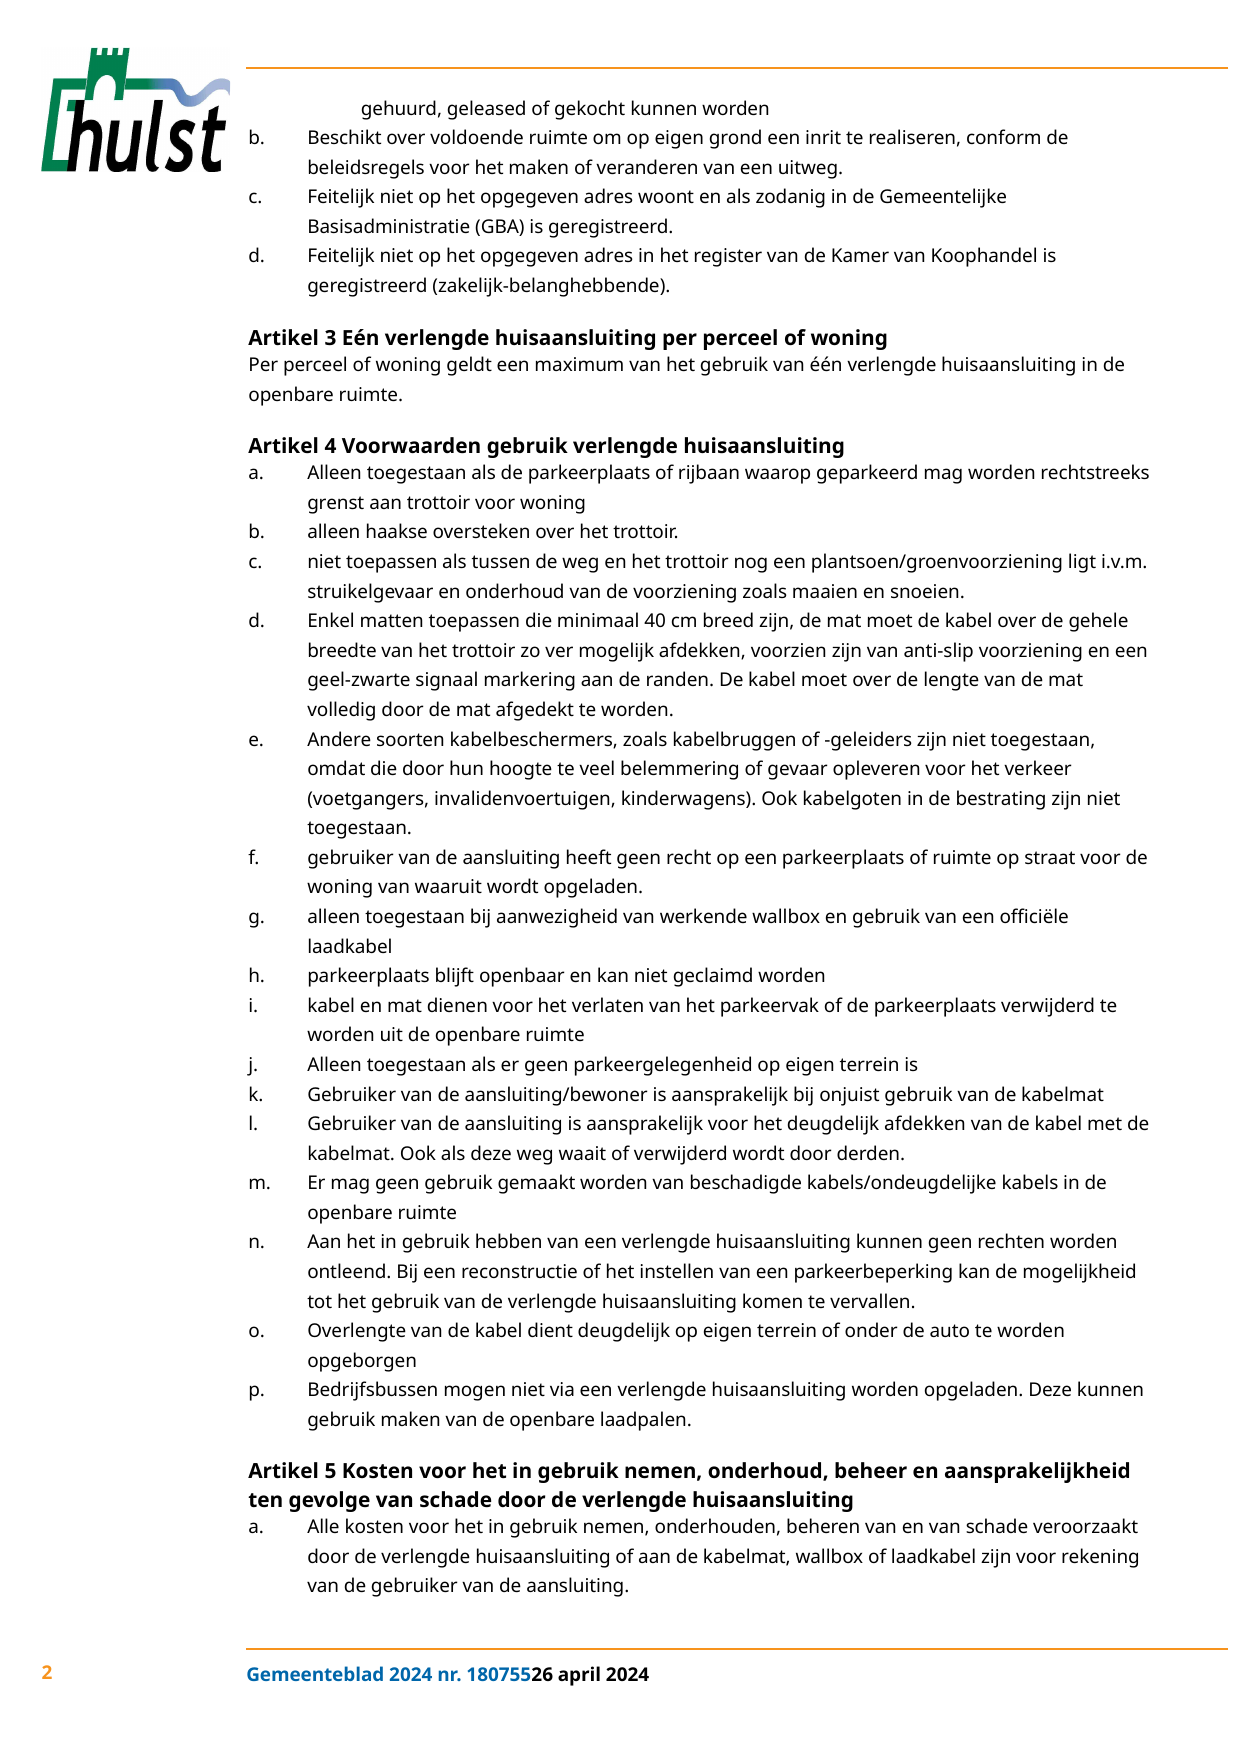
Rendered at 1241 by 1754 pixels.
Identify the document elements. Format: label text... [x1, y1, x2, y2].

list parkeerplaats blijft openbaar en kan niet geclaimd worden [248, 962, 1152, 988]
list Alleen toegestaan als de parkeerplaats of rijbaan waarop geparkeerd mag worden rechtstreeks grenst aan trottoir voor woning [248, 459, 1152, 515]
list Overlengte van de kabel dient deugdelijk op eigen terrein of onder de auto te worden opgeborgen [248, 1317, 1152, 1373]
list Gebruiker van de aansluiting is aansprakelijk voor het deugdelijk afdekken van de kabel met de kabelmat. Ook als deze weg waait of verwijderd wordt door derden. [248, 1110, 1152, 1166]
picture [41, 47, 231, 172]
list Gebruiker van de aansluiting/bewoner is aansprakelijk bij onjuist gebruik van de kabelmat [248, 1081, 1152, 1107]
list Feitelijk niet op het opgegeven adres woont en als zodanig in de Gemeentelijke Basisadministratie (GBA) is geregistreerd. [248, 183, 1152, 239]
list alleen haakse oversteken over het trottoir. [248, 519, 1152, 544]
list gebruiker van de aansluiting heeft geen recht op een parkeerplaats of ruimte op straat voor de woning van waaruit wordt opgeladen. [248, 844, 1152, 899]
text Artikel 3 Eén verlengde huisaansluiting per perceel of woning [248, 323, 1152, 351]
list Beschikt over voldoende ruimte om op eigen grond een inrit te realiseren, conform de beleidsregels voor het maken of veranderen van een uitweg. [248, 124, 1152, 180]
list Andere soorten kabelbeschermers, zoals kabelbruggen of -geleiders zijn niet toegestaan, omdat die door hun hoogte te veel belemmering of gevaar opleveren voor het verkeer (voetgangers, invalidenvoertuigen, kinderwagens). Ook kabelgoten in de bestrating zijn niet toegestaan. [248, 726, 1152, 840]
list Er mag geen gebruik gemaakt worden van beschadigde kabels/ondeugdelijke kabels in de openbare ruimte [248, 1169, 1152, 1225]
text Per perceel of woning geldt een maximum van het gebruik van één verlengde huisaansluiting in de openbare ruimte. [248, 351, 1152, 406]
list Alle kosten voor het in gebruik nemen, onderhouden, beheren van en van schade veroorzaakt door de verlengde huisaansluiting of aan de kabelmat, wallbox of laadkabel zijn voor rekening van de gebruiker van de aansluiting. [248, 1513, 1152, 1598]
list Aan het in gebruik hebben van een verlengde huisaansluiting kunnen geen rechten worden ontleend. Bij een reconstructie of het instellen van een parkeerbeperking kan de mogelijkheid tot het gebruik van de verlengde huisaansluiting komen te vervallen. [248, 1229, 1152, 1314]
list Enkel matten toepassen die minimaal 40 cm breed zijn, de mat moet de kabel over de gehele breedte van het trottoir zo ver mogelijk afdekken, voorzien zijn van anti-slip voorziening en een geel-zwarte signaal markering aan de randen. De kabel moet over de lengte van de mat volledig door de mat afgedekt te worden. [248, 607, 1152, 722]
text Artikel 4 Voorwaarden gebruik verlengde huisaansluiting [248, 431, 1152, 459]
list alleen toegestaan bij aanwezigheid van werkende wallbox en gebruik van een officiële laadkabel [248, 903, 1152, 959]
list Bedrijfsbussen mogen niet via een verlengde huisaansluiting worden opgeladen. Deze kunnen gebruik maken van de openbare laadpalen. [248, 1377, 1152, 1432]
list kabel en mat dienen voor het verlaten van het parkeervak of de parkeerplaats verwijderd te worden uit de openbare ruimte [248, 992, 1152, 1047]
list gehuurd, geleased of gekocht kunnen worden [323, 95, 1152, 121]
list Alleen toegestaan als er geen parkeergelegenheid op eigen terrein is [248, 1051, 1152, 1077]
list niet toepassen als tussen de weg en het trottoir nog een plantsoen/groenvoorziening ligt i.v.m. struikelgevaar en onderhoud van de voorziening zoals maaien en snoeien. [248, 548, 1152, 604]
text Artikel 5 Kosten voor het in gebruik nemen, onderhoud, beheer en aansprakelijkheid ten gevolge van schade door de verlengde huisaansluiting [248, 1457, 1152, 1513]
list Feitelijk niet op het opgegeven adres in het register van de Kamer van Koophandel is geregistreerd (zakelijk-belanghebbende). [248, 243, 1152, 298]
